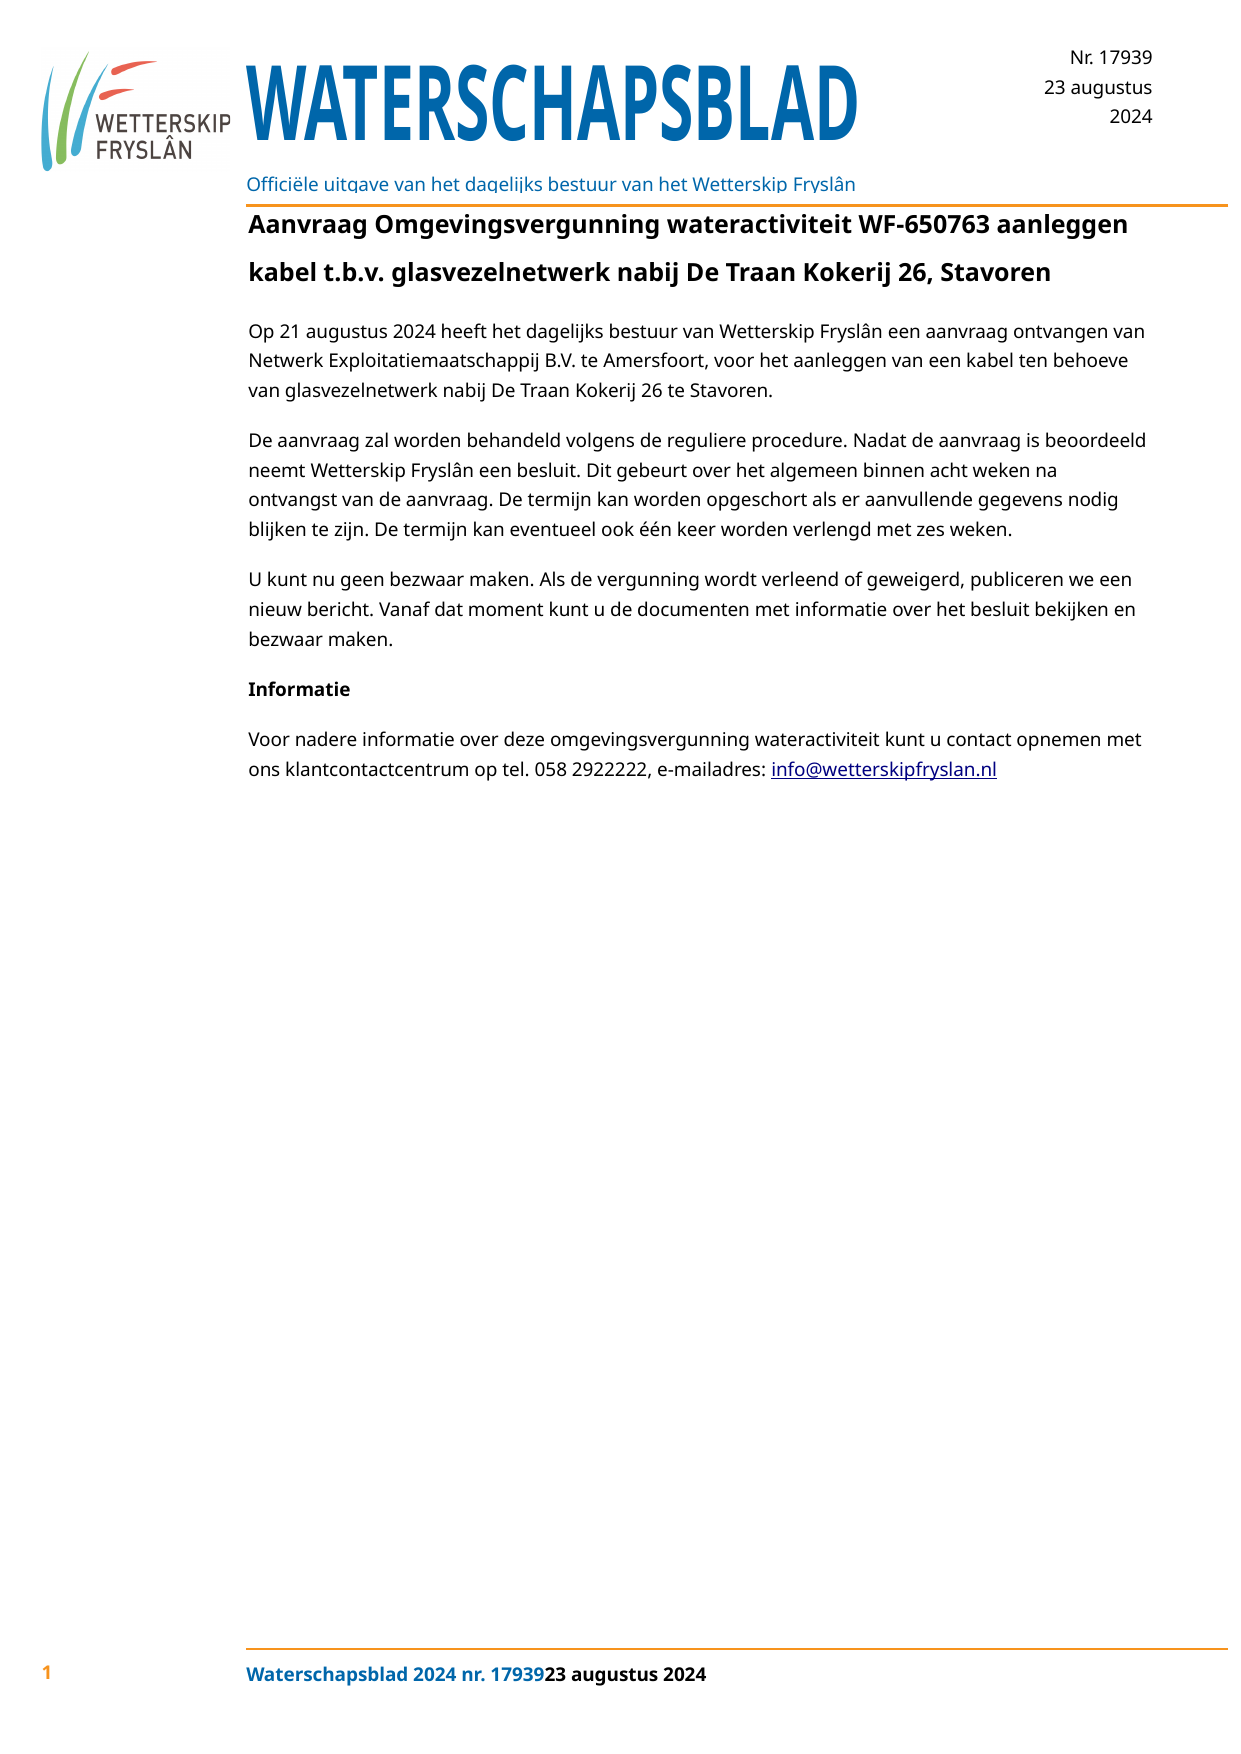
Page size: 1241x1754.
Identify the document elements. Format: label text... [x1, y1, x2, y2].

text Voor nadere informatie over deze omgevingsvergunning wateractiviteit kunt u contact opnemen met ons klantcontactcentrum op tel. 058 2922222, e-mailadres: info@wetterskipfryslan.nl [248, 727, 1152, 782]
text Op 21 augustus 2024 heeft het dagelijks bestuur van Wetterskip Fryslân een aanvraag ontvangen van Netwerk Exploitatiemaatschappij B.V. te Amersfoort, voor het aanleggen van een kabel ten behoeve van glasvezelnetwerk nabij De Traan Kokerij 26 te Stavoren. [248, 318, 1152, 403]
text Aanvraag Omgevingsvergunning wateractiviteit WF-650763 aanleggen kabel t.b.v. glasvezelnetwerk nabij De Traan Kokerij 26, Stavoren [248, 207, 1152, 288]
text U kunt nu geen bezwaar maken. Als de vergunning wordt verleend of geweigerd, publiceren we een nieuw bericht. Vanaf dat moment kunt u de documenten met informatie over het besluit bekijken en bezwaar maken. [248, 567, 1152, 652]
picture [41, 47, 231, 172]
text De aanvraag zal worden behandeld volgens de reguliere procedure. Nadat de aanvraag is beoordeeld neemt Wetterskip Fryslân een besluit. Dit gebeurt over het algemeen binnen acht weken na ontvangst van de aanvraag. De termijn kan worden opgeschort als er aanvullende gegevens nodig blijken te zijn. De termijn kan eventueel ook één keer worden verlengd met zes weken. [248, 427, 1152, 542]
text Informatie [248, 676, 1152, 702]
